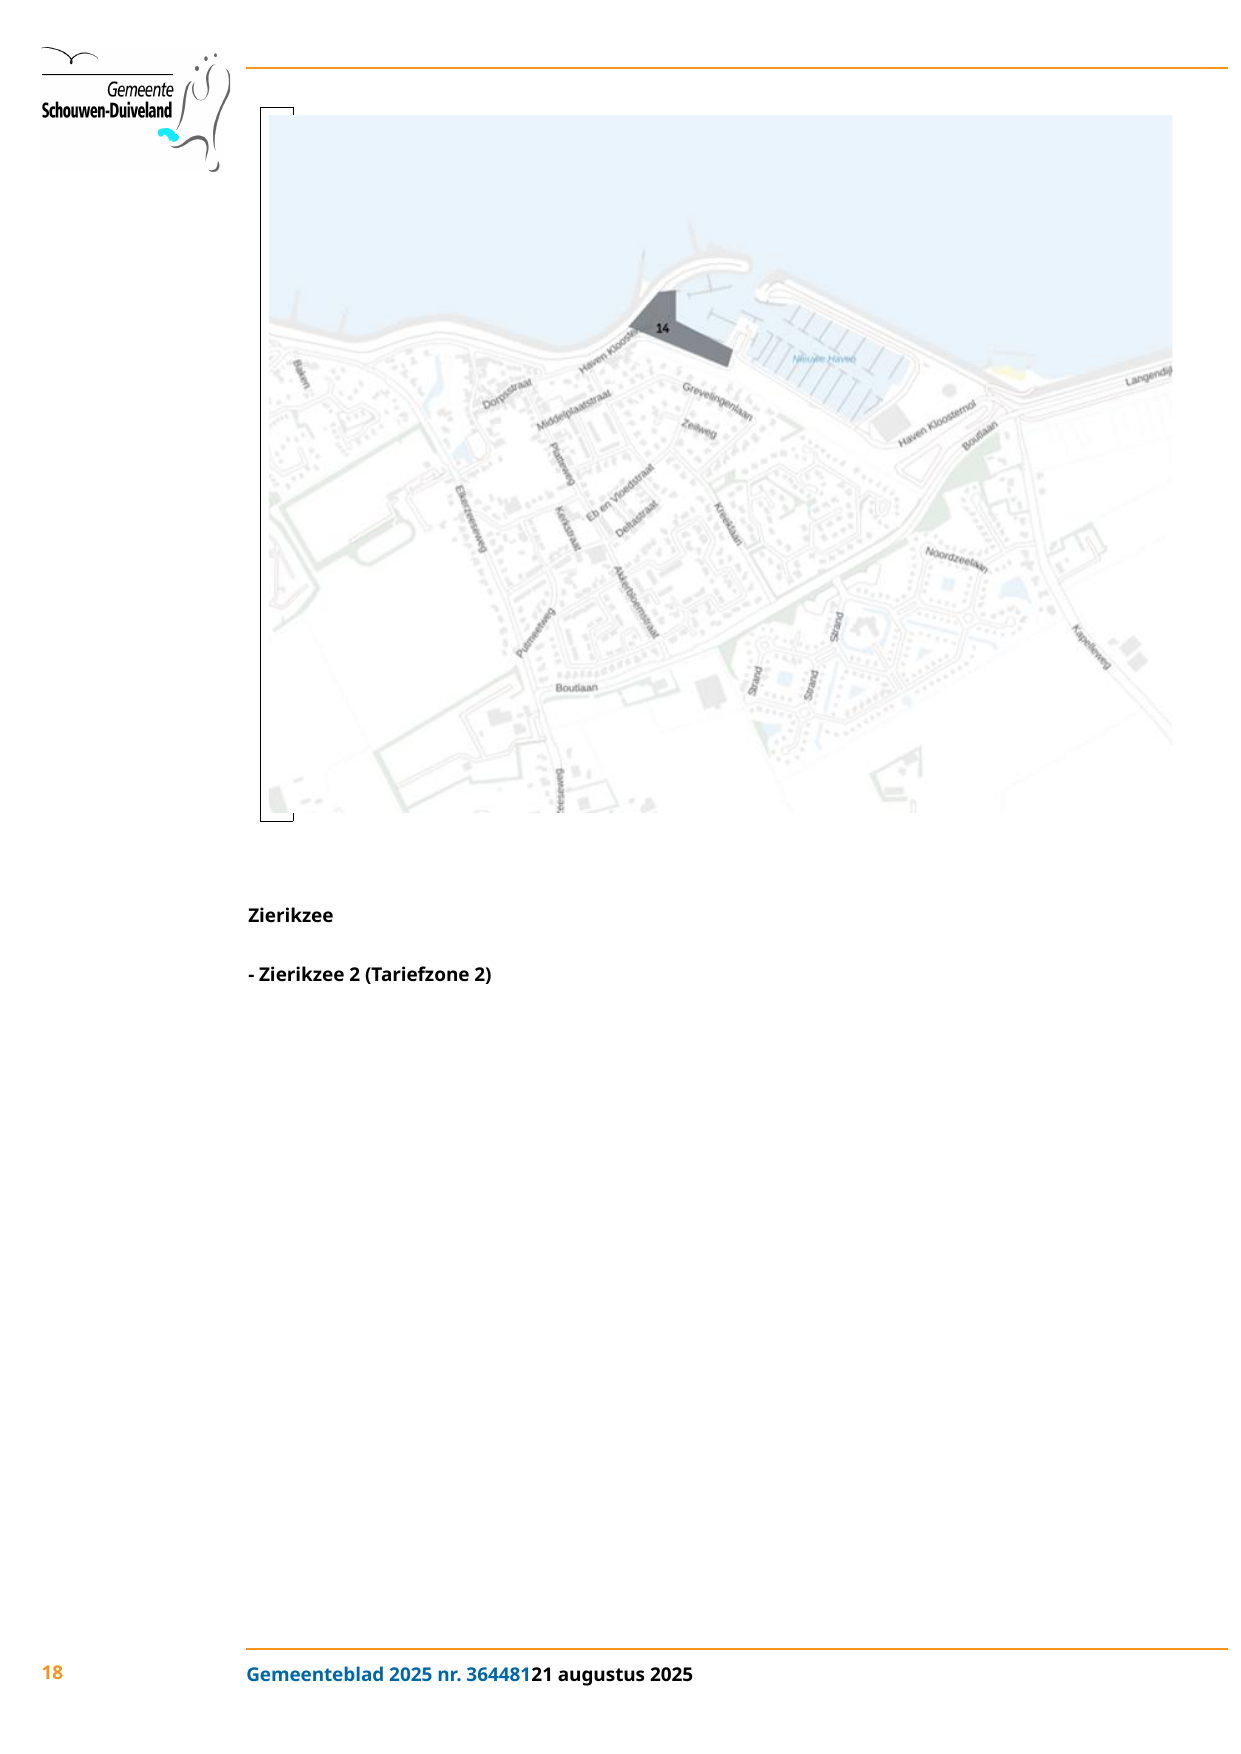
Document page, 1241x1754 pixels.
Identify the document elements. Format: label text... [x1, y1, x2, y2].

text - Zierikzee 2 (Tariefzone 2) [248, 961, 1152, 987]
picture [41, 47, 231, 172]
text Zierikzee [248, 902, 1152, 927]
picture [268, 115, 1173, 813]
